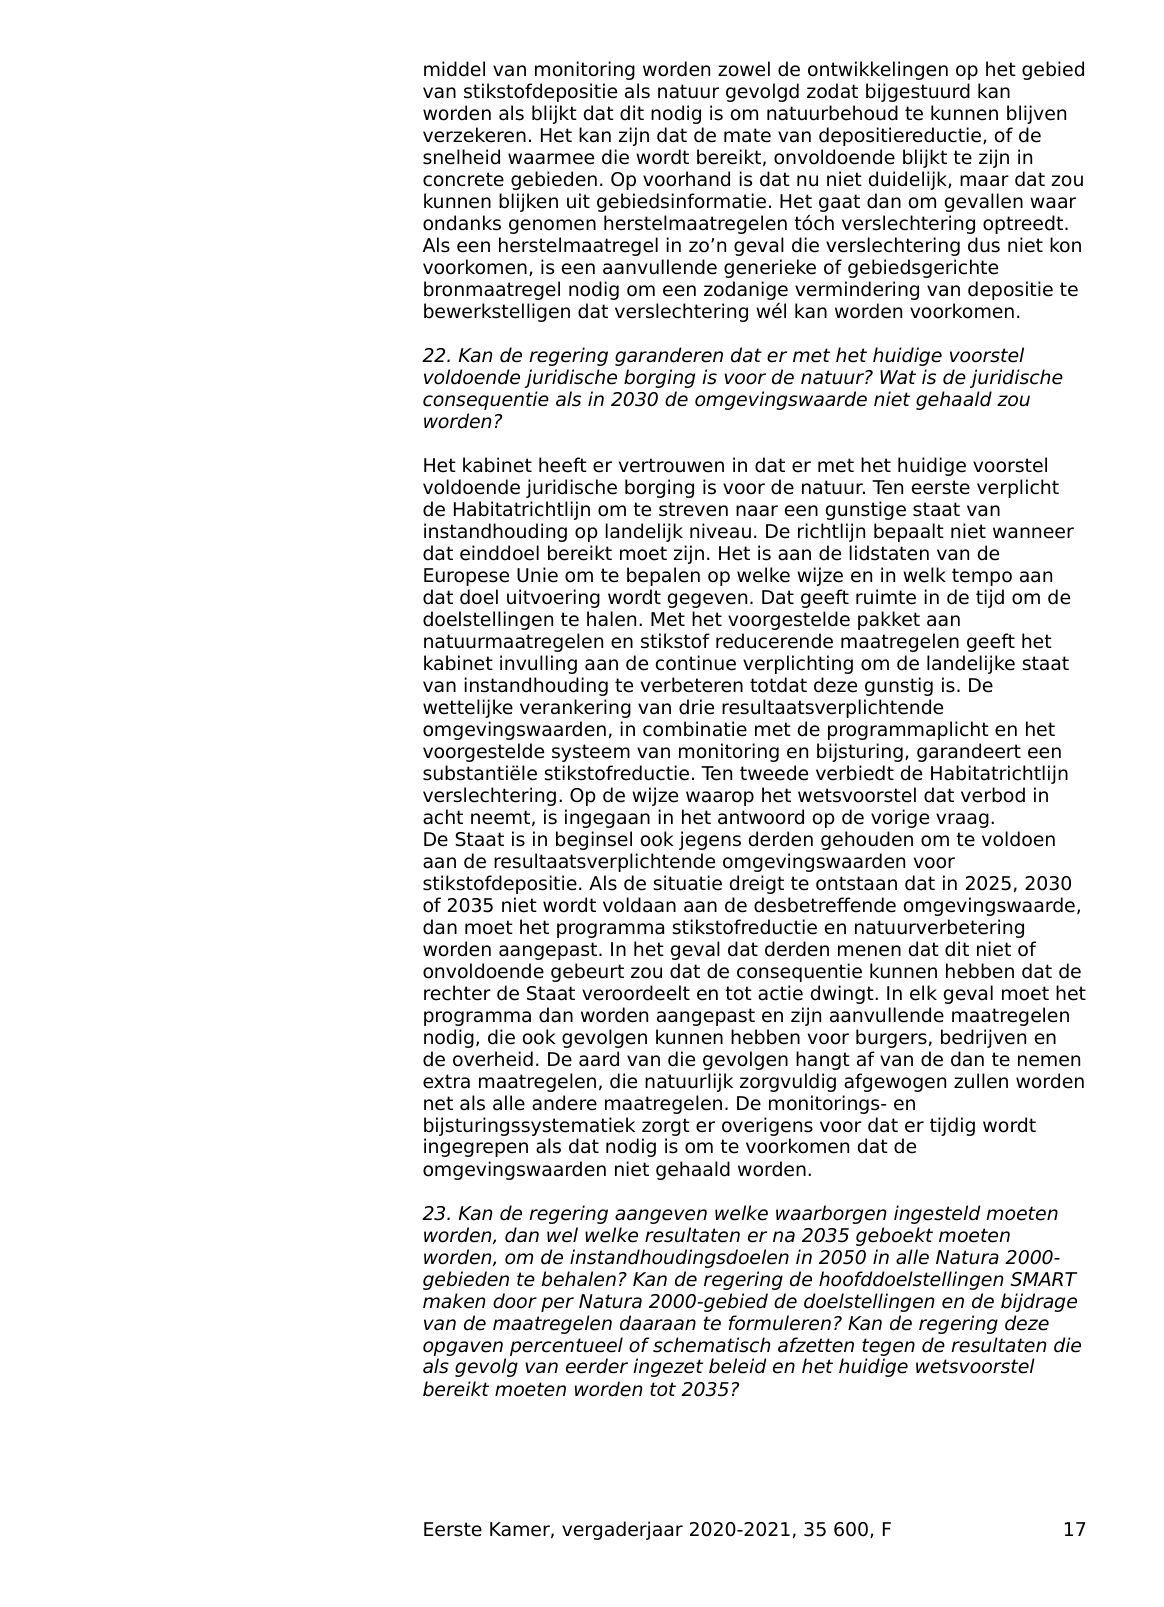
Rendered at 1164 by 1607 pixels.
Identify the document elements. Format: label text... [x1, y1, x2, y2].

text 23. Kan de regering aangeven welke waarborgen ingesteld moeten worden, dan wel welke resultaten er na 2035 geboekt moeten worden, om de instandhoudingsdoelen in 2050 in alle Natura 2000-gebieden te behalen? Kan de regering de hoofddoelstellingen SMART maken door per Natura 2000-gebied de doelstellingen en de bijdrage van de maatregelen daaraan te formuleren? Kan de regering deze opgaven percentueel of schematisch afzetten tegen de resultaten die als gevolg van eerder ingezet beleid en het huidige wetsvoorstel bereikt moeten worden tot 2035? [422, 1203, 1087, 1400]
text De Staat is in beginsel ook jegens derden gehouden om te voldoen aan de resultaatsverplichtende omgevingswaarden voor stikstofdepositie. Als de situatie dreigt te ontstaan dat in 2025, 2030 of 2035 niet wordt voldaan aan de desbetreffende omgevingswaarde, dan moet het programma stikstofreductie en natuurverbetering worden aangepast. In het geval dat derden menen dat dit niet of onvoldoende gebeurt zou dat de consequentie kunnen hebben dat de rechter de Staat veroordeelt en tot actie dwingt. In elk geval moet het programma dan worden aangepast en zijn aanvullende maatregelen nodig, die ook gevolgen kunnen hebben voor burgers, bedrijven en de overheid. De aard van die gevolgen hangt af van de dan te nemen extra maatregelen, die natuurlijk zorgvuldig afgewogen zullen worden net als alle andere maatregelen. De monitorings- en bijsturingssystematiek zorgt er overigens voor dat er tijdig wordt ingegrepen als dat nodig is om te voorkomen dat de omgevingswaarden niet gehaald worden. [422, 829, 1087, 1180]
text Het kabinet heeft er vertrouwen in dat er met het huidige voorstel voldoende juridische borging is voor de natuur. Ten eerste verplicht de Habitatrichtlijn om te streven naar een gunstige staat van instandhouding op landelijk niveau. De richtlijn bepaalt niet wanneer dat einddoel bereikt moet zijn. Het is aan de lidstaten van de Europese Unie om te bepalen op welke wijze en in welk tempo aan dat doel uitvoering wordt gegeven. Dat geeft ruimte in de tijd om de doelstellingen te halen. Met het voorgestelde pakket aan natuurmaatregelen en stikstof reducerende maatregelen geeft het kabinet invulling aan de continue verplichting om de landelijke staat van instandhouding te verbeteren totdat deze gunstig is. De wettelijke verankering van drie resultaatsverplichtende omgevingswaarden, in combinatie met de programmaplicht en het voorgestelde systeem van monitoring en bijsturing, garandeert een substantiële stikstofreductie. Ten tweede verbiedt de Habitatrichtlijn verslechtering. Op de wijze waarop het wetsvoorstel dat verbod in acht neemt, is ingegaan in het antwoord op de vorige vraag. [422, 455, 1087, 829]
text middel van monitoring worden zowel de ontwikkelingen op het gebied van stikstofdepositie als natuur gevolgd zodat bijgestuurd kan worden als blijkt dat dit nodig is om natuurbehoud te kunnen blijven verzekeren. Het kan zijn dat de mate van depositiereductie, of de snelheid waarmee die wordt bereikt, onvoldoende blijkt te zijn in concrete gebieden. Op voorhand is dat nu niet duidelijk, maar dat zou kunnen blijken uit gebiedsinformatie. Het gaat dan om gevallen waar ondanks genomen herstelmaatregelen tóch verslechtering optreedt. Als een herstelmaatregel in zo’n geval die verslechtering dus niet kon voorkomen, is een aanvullende generieke of gebiedsgerichte bronmaatregel nodig om een zodanige vermindering van depositie te bewerkstelligen dat verslechtering wél kan worden voorkomen. [422, 59, 1087, 323]
text 22. Kan de regering garanderen dat er met het huidige voorstel voldoende juridische borging is voor de natuur? Wat is de juridische consequentie als in 2030 de omgevingswaarde niet gehaald zou worden? [422, 345, 1087, 433]
